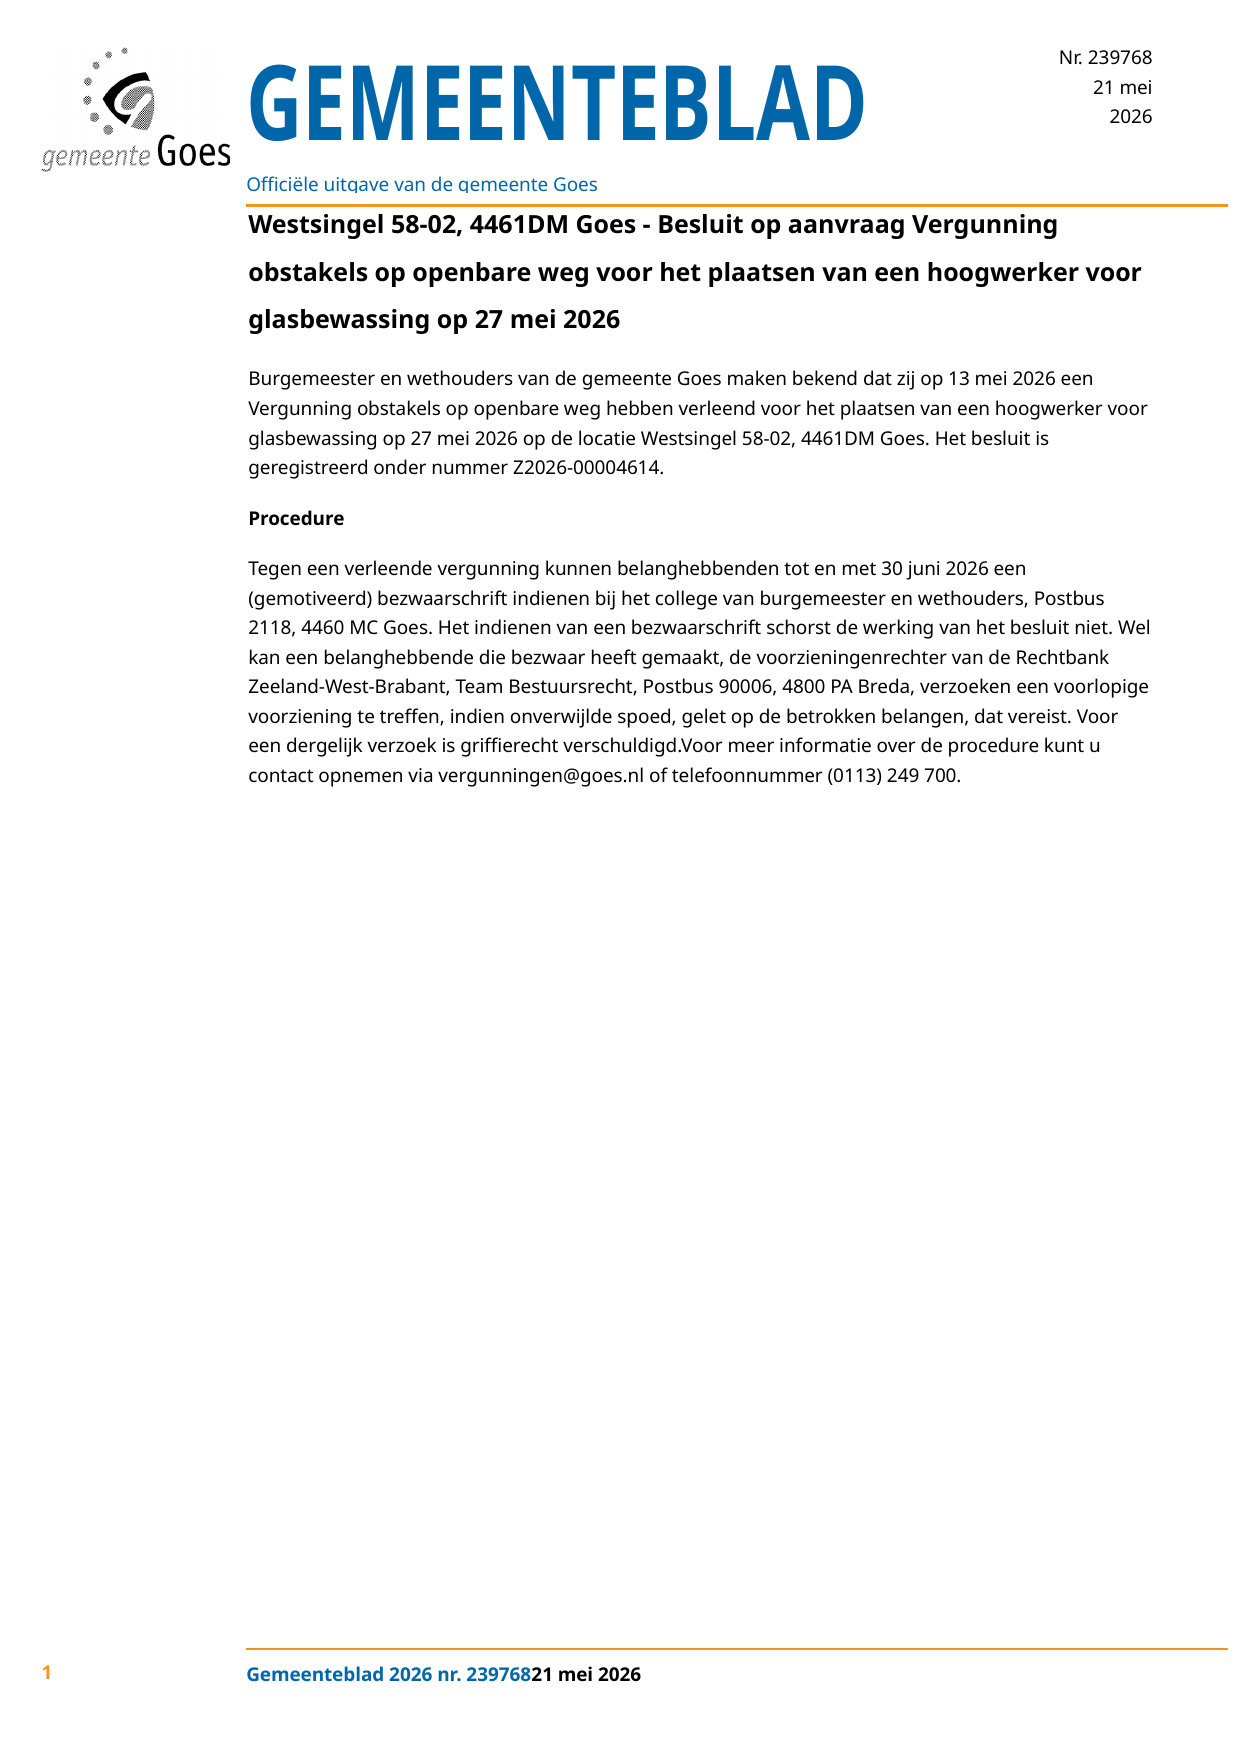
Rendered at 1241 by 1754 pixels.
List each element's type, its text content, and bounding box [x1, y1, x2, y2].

text Westsingel 58-02, 4461DM Goes - Besluit op aanvraag Vergunning obstakels op openbare weg voor het plaatsen van een hoogwerker voor glasbewassing op 27 mei 2026 [248, 207, 1152, 336]
text Burgemeester en wethouders van de gemeente Goes maken bekend dat zij op 13 mei 2026 een Vergunning obstakels op openbare weg hebben verleend voor het plaatsen van een hoogwerker voor glasbewassing op 27 mei 2026 op de locatie Westsingel 58-02, 4461DM Goes. Het besluit is geregistreerd onder nummer Z2026-00004614. [248, 366, 1152, 480]
text Procedure [248, 505, 1152, 530]
picture [41, 47, 231, 172]
text Tegen een verleende vergunning kunnen belanghebbenden tot en met 30 juni 2026 een (gemotiveerd) bezwaarschrift indienen bij het college van burgemeester en wethouders, Postbus 2118, 4460 MC Goes. Het indienen van een bezwaarschrift schorst de werking van het besluit niet. Wel kan een belanghebbende die bezwaar heeft gemaakt, de voorzieningenrechter van de Rechtbank Zeeland-West-Brabant, Team Bestuursrecht, Postbus 90006, 4800 PA Breda, verzoeken een voorlopige voorziening te treffen, indien onverwijlde spoed, gelet op de betrokken belangen, dat vereist. Voor een dergelijk verzoek is griffierecht verschuldigd.Voor meer informatie over de procedure kunt u contact opnemen via vergunningen@goes.nl of telefoonnummer (0113) 249 700. [248, 555, 1152, 788]
